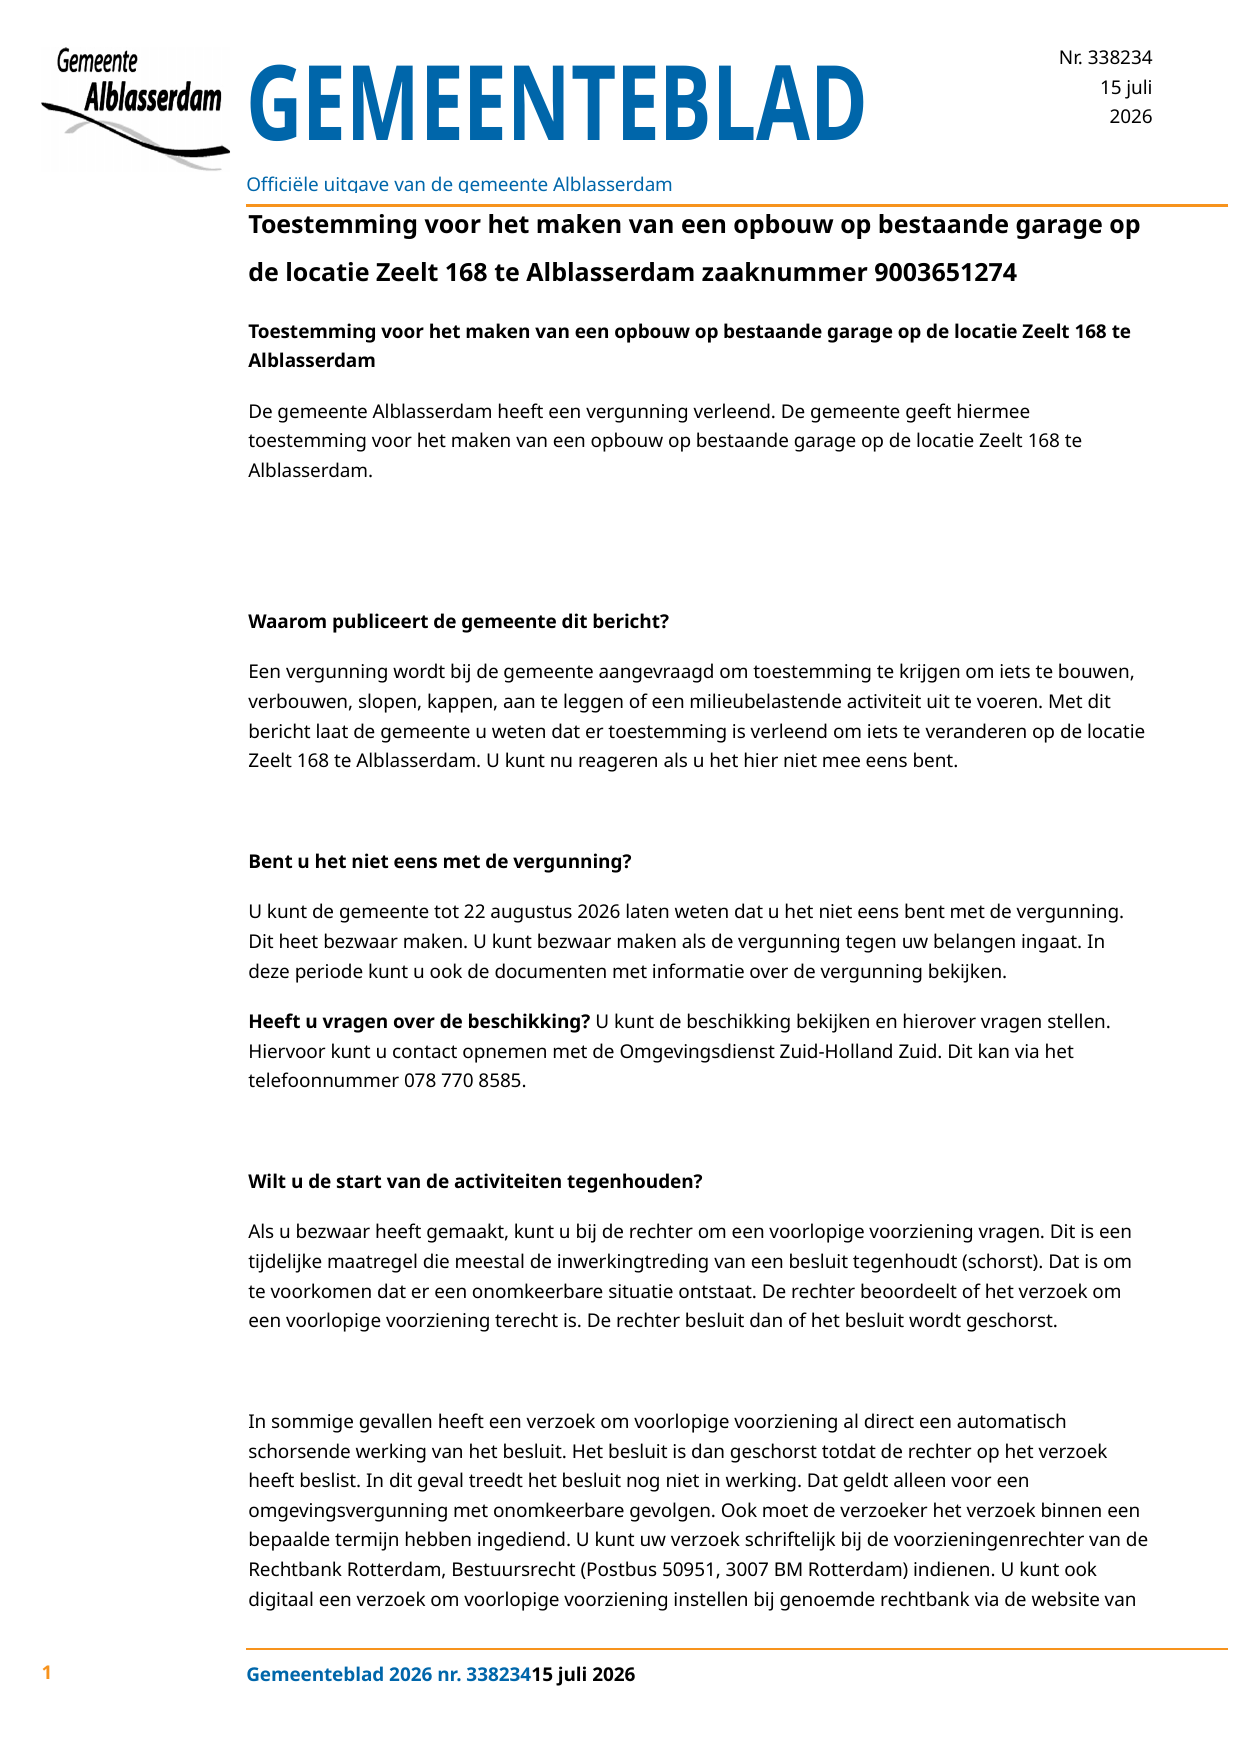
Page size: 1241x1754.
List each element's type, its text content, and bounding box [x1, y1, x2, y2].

text Als u bezwaar heeft gemaakt, kunt u bij de rechter om een voorlopige voorziening vragen. Dit is een tijdelijke maatregel die meestal de inwerkingtreding van een besluit tegenhoudt (schorst). Dat is om te voorkomen dat er een onomkeerbare situatie ontstaat. De rechter beoordeelt of het verzoek om een voorlopige voorziening terecht is. De rechter besluit dan of het besluit wordt geschorst. [248, 1219, 1152, 1333]
picture [41, 47, 231, 172]
text Toestemming voor het maken van een opbouw op bestaande garage op de locatie Zeelt 168 te Alblasserdam [248, 318, 1152, 373]
text Een vergunning wordt bij de gemeente aangevraagd om toestemming te krijgen om iets te bouwen, verbouwen, slopen, kappen, aan te leggen of een milieubelastende activiteit uit te voeren. Met dit bericht laat de gemeente u weten dat er toestemming is verleend om iets te veranderen op de locatie Zeelt 168 te Alblasserdam. U kunt nu reageren als u het hier niet mee eens bent. [248, 659, 1152, 773]
text In sommige gevallen heeft een verzoek om voorlopige voorziening al direct een automatisch schorsende werking van het besluit. Het besluit is dan geschorst totdat de rechter op het verzoek heeft beslist. In dit geval treedt het besluit nog niet in werking. Dat geldt alleen voor een omgevingsvergunning met onomkeerbare gevolgen. Ook moet de verzoeker het verzoek binnen een bepaalde termijn hebben ingediend. U kunt uw verzoek schriftelijk bij de voorzieningenrechter van de Rechtbank Rotterdam, Bestuursrecht (Postbus 50951, 3007 BM Rotterdam) indienen. U kunt ook digitaal een verzoek om voorlopige voorziening instellen bij genoemde rechtbank via de website van [248, 1408, 1152, 1612]
text Bent u het niet eens met de vergunning? [248, 848, 1152, 874]
text Waarom publiceert de gemeente dit bericht? [248, 608, 1152, 634]
text De gemeente Alblasserdam heeft een vergunning verleend. De gemeente geeft hiermee toestemming voor het maken van een opbouw op bestaande garage op de locatie Zeelt 168 te Alblasserdam. [248, 398, 1152, 483]
text Wilt u de start van de activiteiten tegenhouden? [248, 1168, 1152, 1194]
text Toestemming voor het maken van een opbouw op bestaande garage op de locatie Zeelt 168 te Alblasserdam zaaknummer 9003651274 [248, 207, 1152, 288]
text Heeft u vragen over de beschikking? U kunt de beschikking bekijken en hierover vragen stellen. Hiervoor kunt u contact opnemen met de Omgevingsdienst Zuid-Holland Zuid. Dit kan via het telefoonnummer 078 770 8585. [248, 1008, 1152, 1093]
text U kunt de gemeente tot 22 augustus 2026 laten weten dat u het niet eens bent met de vergunning. Dit heet bezwaar maken. U kunt bezwaar maken als de vergunning tegen uw belangen ingaat. In deze periode kunt u ook de documenten met informatie over de vergunning bekijken. [248, 899, 1152, 984]
